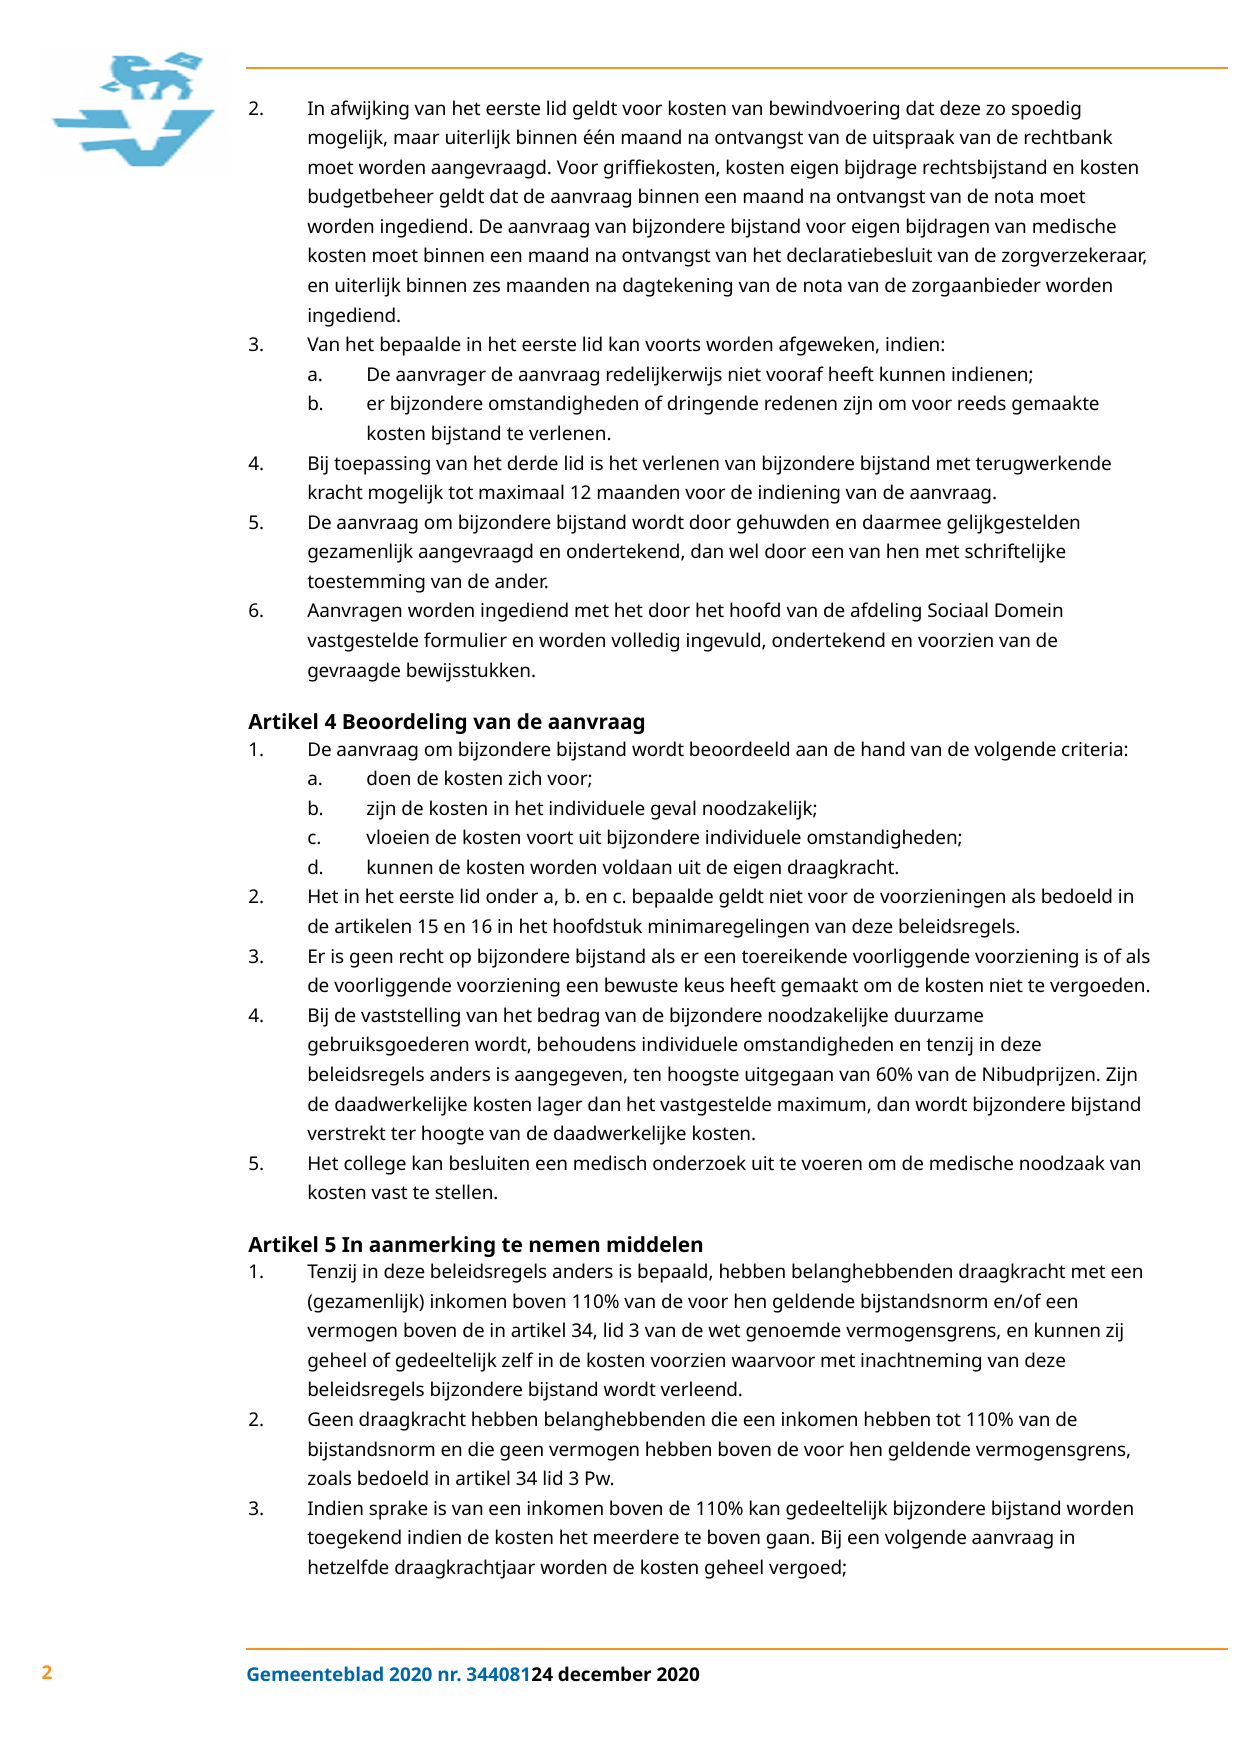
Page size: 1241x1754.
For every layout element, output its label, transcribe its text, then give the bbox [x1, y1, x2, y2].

list Bij de vaststelling van het bedrag van de bijzondere noodzakelijke duurzame gebruiksgoederen wordt, behoudens individuele omstandigheden en tenzij in deze beleidsregels anders is aangegeven, ten hoogste uitgegaan van 60% van de Nibudprijzen. Zijn de daadwerkelijke kosten lager dan het vastgestelde maximum, dan wordt bijzondere bijstand verstrekt ter hoogte van de daadwerkelijke kosten. [248, 1002, 1152, 1146]
list er bijzondere omstandigheden of dringende redenen zijn om voor reeds gemaakte kosten bijstand te verlenen. [307, 391, 1152, 446]
list Tenzij in deze beleidsregels anders is bepaald, hebben belanghebbenden draagkracht met een (gezamenlijk) inkomen boven 110% van de voor hen geldende bijstandsnorm en/of een vermogen boven de in artikel 34, lid 3 van de wet genoemde vermogensgrens, en kunnen zij geheel of gedeeltelijk zelf in de kosten voorzien waarvoor met inachtneming van deze beleidsregels bijzondere bijstand wordt verleend. [248, 1258, 1152, 1402]
list kunnen de kosten worden voldaan uit de eigen draagkracht. [307, 854, 1152, 880]
list Het college kan besluiten een medisch onderzoek uit te voeren om de medische noodzaak van kosten vast te stellen. [248, 1150, 1152, 1205]
list Geen draagkracht hebben belanghebbenden die een inkomen hebben tot 110% van de bijstandsnorm en die geen vermogen hebben boven de voor hen geldende vermogensgrens, zoals bedoeld in artikel 34 lid 3 Pw. [248, 1406, 1152, 1491]
list Van het bepaalde in het eerste lid kan voorts worden afgeweken, indien: [248, 331, 1152, 357]
list Er is geen recht op bijzondere bijstand als er een toereikende voorliggende voorziening is of als de voorliggende voorziening een bewuste keus heeft gemaakt om de kosten niet te vergoeden. [248, 943, 1152, 998]
list De aanvraag om bijzondere bijstand wordt beoordeeld aan de hand van de volgende criteria: [248, 736, 1152, 761]
text Artikel 5 In aanmerking te nemen middelen [248, 1230, 1152, 1258]
picture [41, 47, 231, 172]
list Indien sprake is van een inkomen boven de 110% kan gedeeltelijk bijzondere bijstand worden toegekend indien de kosten het meerdere te boven gaan. Bij een volgende aanvraag in hetzelfde draagkrachtjaar worden de kosten geheel vergoed; [248, 1495, 1152, 1580]
list In afwijking van het eerste lid geldt voor kosten van bewindvoering dat deze zo spoedig mogelijk, maar uiterlijk binnen één maand na ontvangst van de uitspraak van de rechtbank moet worden aangevraagd. Voor griffiekosten, kosten eigen bijdrage rechtsbijstand en kosten budgetbeheer geldt dat de aanvraag binnen een maand na ontvangst van de nota moet worden ingediend. De aanvraag van bijzondere bijstand voor eigen bijdragen van medische kosten moet binnen een maand na ontvangst van het declaratiebesluit van de zorgverzekeraar, en uiterlijk binnen zes maanden na dagtekening van de nota van de zorgaanbieder worden ingediend. [248, 95, 1152, 328]
list doen de kosten zich voor; [307, 765, 1152, 791]
list Bij toepassing van het derde lid is het verlenen van bijzondere bijstand met terugwerkende kracht mogelijk tot maximaal 12 maanden voor de indiening van de aanvraag. [248, 450, 1152, 505]
list zijn de kosten in het individuele geval noodzakelijk; [307, 795, 1152, 821]
list De aanvrager de aanvraag redelijkerwijs niet vooraf heeft kunnen indienen; [307, 361, 1152, 387]
list De aanvraag om bijzondere bijstand wordt door gehuwden en daarmee gelijkgestelden gezamenlijk aangevraagd en ondertekend, dan wel door een van hen met schriftelijke toestemming van de ander. [248, 509, 1152, 594]
text Artikel 4 Beoordeling van de aanvraag [248, 707, 1152, 736]
list Aanvragen worden ingediend met het door het hoofd van de afdeling Sociaal Domein vastgestelde formulier en worden volledig ingevuld, ondertekend en voorzien van de gevraagde bewijsstukken. [248, 598, 1152, 683]
list Het in het eerste lid onder a, b. en c. bepaalde geldt niet voor de voorzieningen als bedoeld in de artikelen 15 en 16 in het hoofdstuk minimaregelingen van deze beleidsregels. [248, 884, 1152, 939]
list vloeien de kosten voort uit bijzondere individuele omstandigheden; [307, 824, 1152, 850]
